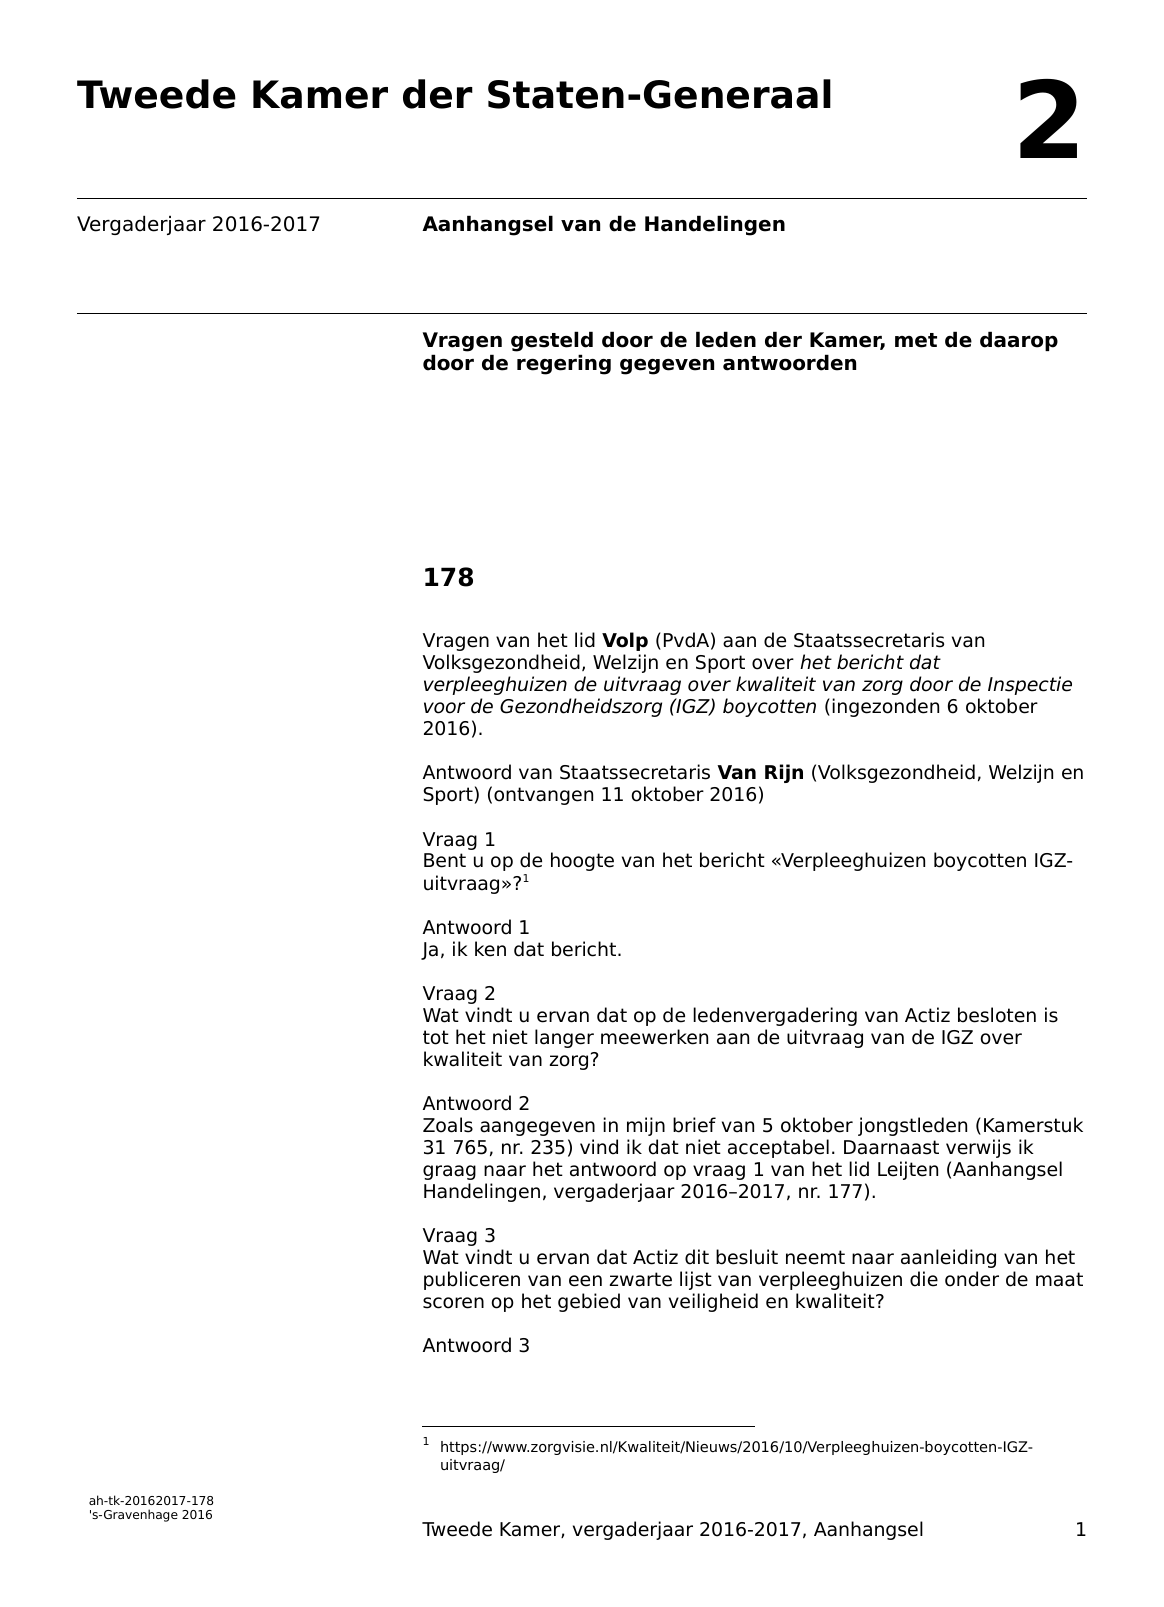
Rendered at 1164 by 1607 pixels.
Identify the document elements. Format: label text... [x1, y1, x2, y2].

text 178 [422, 563, 1087, 592]
table_cell Vragen gesteld door de leden der Kamer, met de daarop door de regering gegeven antwoorden [422, 314, 1087, 375]
text 's-Gravenhage 2016 [88, 1508, 323, 1522]
text Vraag 3 [422, 1225, 1087, 1247]
text Antwoord 2 [422, 1093, 1087, 1115]
table_cell [77, 314, 422, 375]
text Vragen van het lid Volp (PvdA) aan de Staatssecretaris van Volksgezondheid, Welzijn en Sport over het bericht dat verpleeghuizen de uitvraag over kwaliteit van zorg door de Inspectie voor de Gezondheidszorg (IGZ) boycotten (ingezonden 6 oktober 2016). [422, 630, 1087, 740]
table_cell Aanhangsel van de Handelingen [422, 199, 1087, 313]
text Wat vindt u ervan dat Actiz dit besluit neemt naar aanleiding van het publiceren van een zwarte lijst van verpleeghuizen die onder de maat scoren op het gebied van veiligheid en kwaliteit? [422, 1247, 1087, 1313]
table_header 2 [886, 59, 1087, 198]
text Antwoord 3 [422, 1335, 1087, 1357]
text Antwoord 1 [422, 917, 1087, 938]
text Vraag 1 [422, 828, 1087, 850]
text Bent u op de hoogte van het bericht «Verpleeghuizen boycotten IGZ-uitvraag»? [422, 850, 1087, 894]
text Vraag 2 [422, 983, 1087, 1005]
text Ja, ik ken dat bericht. [422, 938, 1087, 961]
table_header Tweede Kamer der Staten-Generaal [77, 59, 886, 198]
text Wat vindt u ervan dat op de ledenvergadering van Actiz besloten is tot het niet langer meewerken aan de uitvraag van de IGZ over kwaliteit van zorg? [422, 1005, 1087, 1071]
table_cell Vergaderjaar 2016-2017 [77, 199, 422, 313]
text https://www.zorgvisie.nl/Kwaliteit/Nieuws/2016/10/Verpleeghuizen-boycotten-IGZ-uitvraag/ [422, 1435, 1087, 1474]
text Antwoord van Staatssecretaris Van Rijn (Volksgezondheid, Welzijn en Sport) (ontvangen 11 oktober 2016) [422, 762, 1087, 806]
text Zoals aangegeven in mijn brief van 5 oktober jongstleden (Kamerstuk 31 765, nr. 235) vind ik dat niet acceptabel. Daarnaast verwijs ik graag naar het antwoord op vraag 1 van het lid Leijten (Aanhangsel Handelingen, vergaderjaar 2016–2017, nr. 177). [422, 1115, 1087, 1203]
text ah-tk-20162017-178 [88, 1494, 323, 1508]
